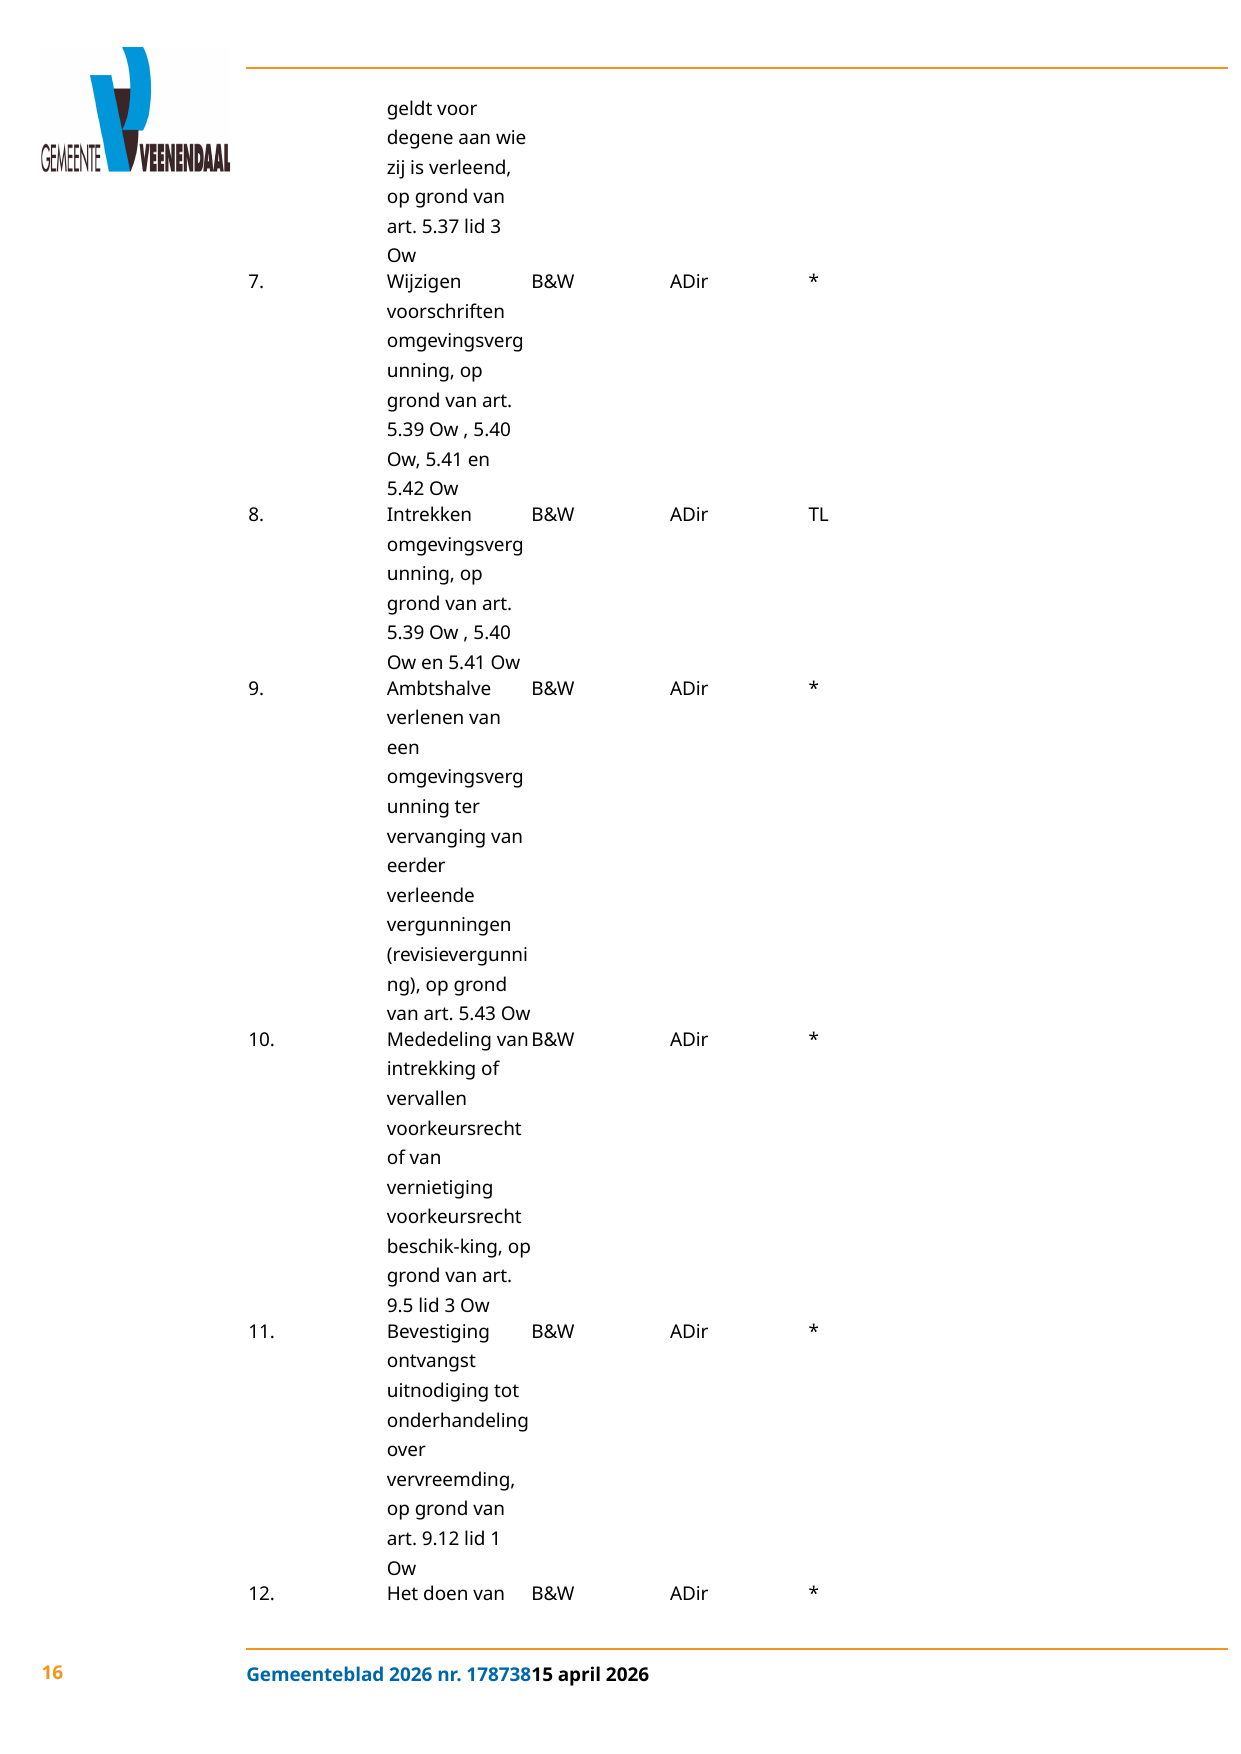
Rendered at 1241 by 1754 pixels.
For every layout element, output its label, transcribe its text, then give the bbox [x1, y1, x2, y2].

table_cell B&W [531, 501, 670, 675]
table_cell * [808, 1026, 947, 1318]
table_cell * [808, 269, 947, 501]
table_cell [531, 95, 670, 268]
table_cell 10. [248, 1026, 387, 1318]
table_cell [947, 675, 1152, 1026]
table_cell B&W [531, 269, 670, 501]
table_cell * [808, 675, 947, 1026]
table_cell [947, 269, 1152, 501]
table_cell [248, 95, 387, 268]
table_cell Wijzigen voorschriften omgevingsvergunning, op grond van art. 5.39 Ow , 5.40 Ow, 5.41 en 5.42 Ow [387, 269, 531, 501]
table_cell * [808, 1580, 947, 1606]
table_cell geldt voor degene aan wie zij is verleend, op grond van art. 5.37 lid 3 Ow [387, 95, 531, 268]
table_cell B&W [531, 1318, 670, 1580]
table_cell Mededeling van intrekking of vervallen voorkeursrecht of van vernietiging voorkeursrechtbeschik-king, op grond van art. 9.5 lid 3 Ow [387, 1026, 531, 1318]
table_cell [670, 95, 808, 268]
table_cell [947, 1026, 1152, 1318]
table_cell 8. [248, 501, 387, 675]
table_cell ADir [670, 1580, 808, 1606]
table_cell [808, 95, 947, 268]
table_cell Bevestiging ontvangst uitnodiging tot onderhandeling over vervreemding, op grond van art. 9.12 lid 1 Ow [387, 1318, 531, 1580]
table_cell [947, 1580, 1152, 1606]
table_cell [947, 1318, 1152, 1580]
table_cell ADir [670, 1026, 808, 1318]
table_cell ADir [670, 1318, 808, 1580]
picture [123, 47, 231, 172]
table_cell B&W [531, 1026, 670, 1318]
table_cell Ambtshalve verlenen van een omgevingsvergunning ter vervanging van eerder verleende vergunningen (revisievergunning), op grond van art. 5.43 Ow [387, 675, 531, 1026]
table_cell B&W [531, 675, 670, 1026]
table_cell 7. [248, 269, 387, 501]
table_cell TL [808, 501, 947, 675]
table_cell Het doen van [387, 1580, 531, 1606]
table_cell 11. [248, 1318, 387, 1580]
table_cell ADir [670, 269, 808, 501]
picture [41, 47, 130, 172]
table_cell ADir [670, 501, 808, 675]
table_cell B&W [531, 1580, 670, 1606]
table_cell [947, 501, 1152, 675]
table_cell 12. [248, 1580, 387, 1606]
table_cell Intrekken omgevingsvergunning, op grond van art. 5.39 Ow , 5.40 Ow en 5.41 Ow [387, 501, 531, 675]
table_cell [947, 95, 1152, 268]
table_cell ADir [670, 675, 808, 1026]
table_cell 9. [248, 675, 387, 1026]
table_cell * [808, 1318, 947, 1580]
